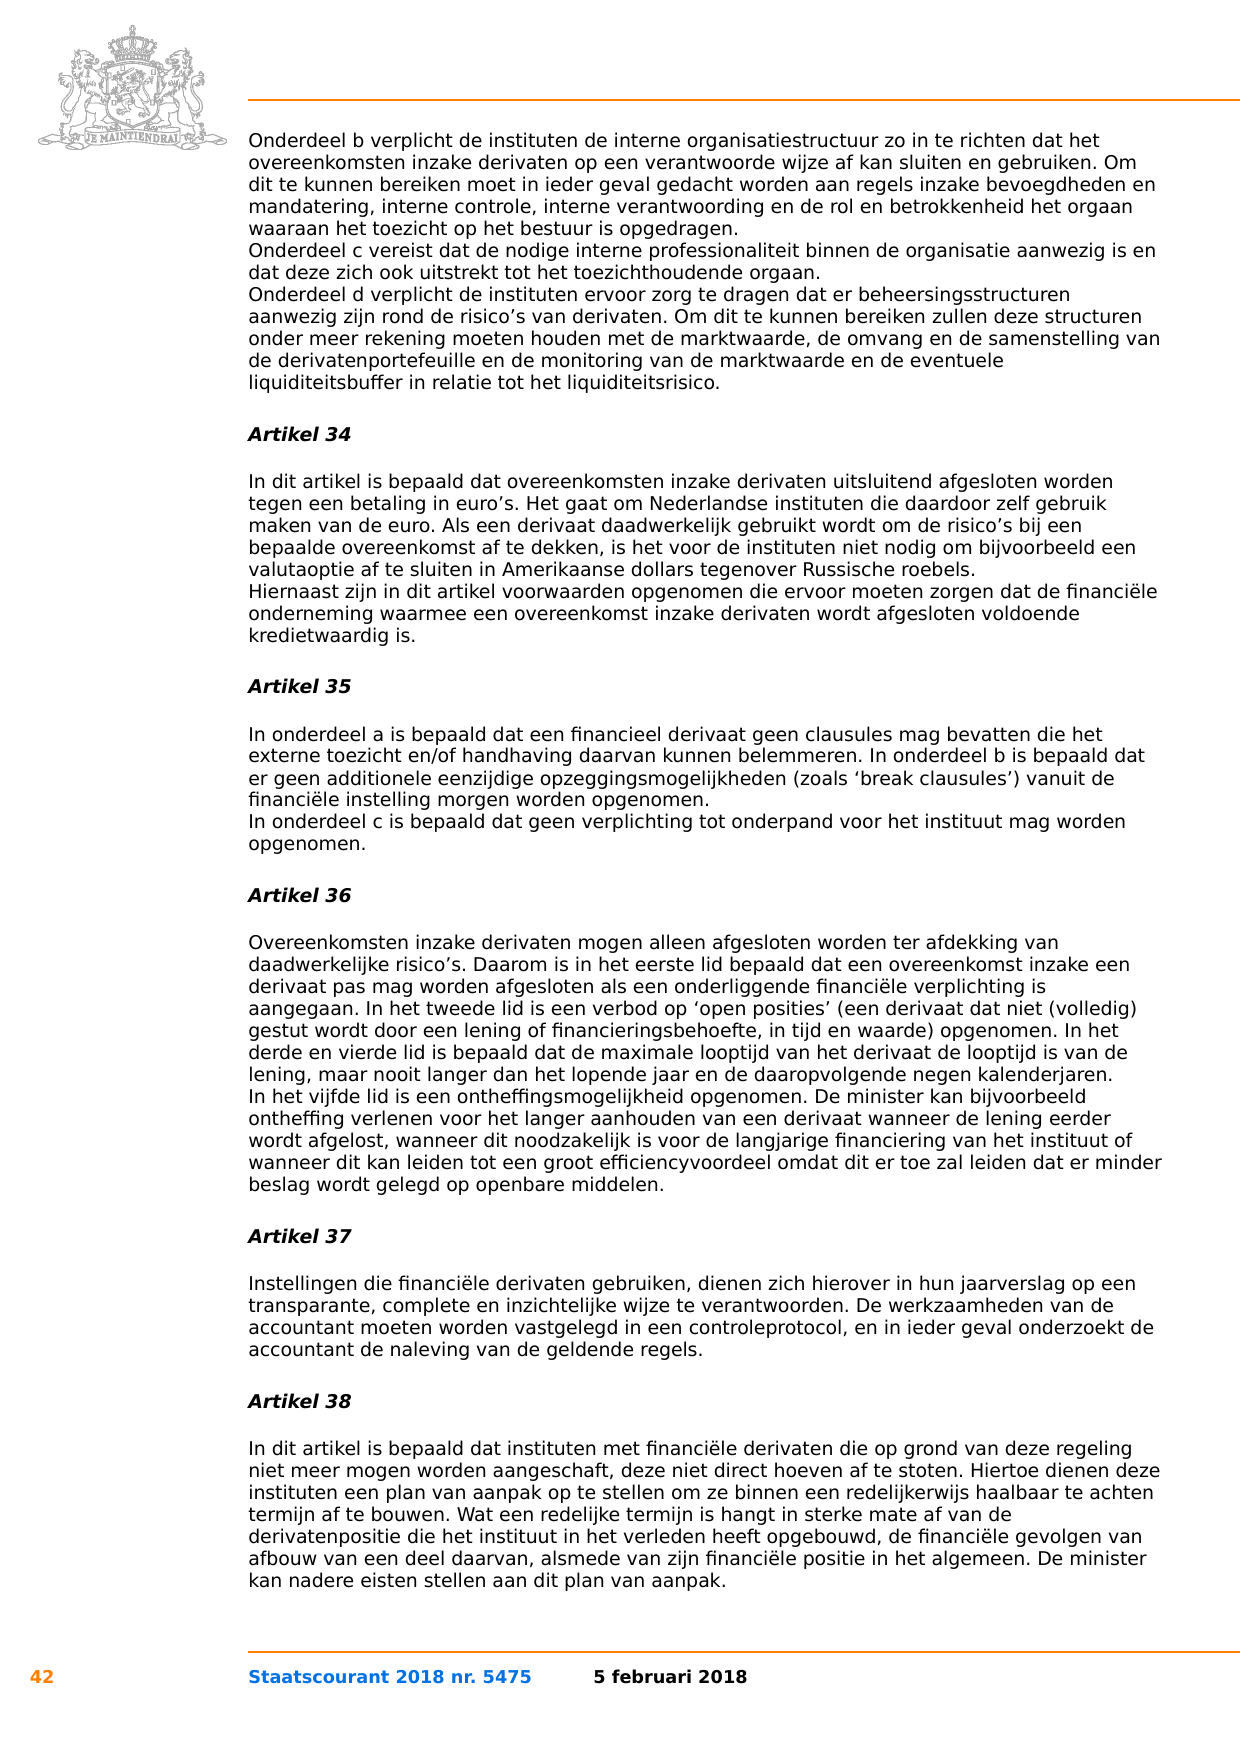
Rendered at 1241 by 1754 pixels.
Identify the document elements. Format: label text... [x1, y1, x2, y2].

text Onderdeel d verplicht de instituten ervoor zorg te dragen dat er beheersingsstructuren aanwezig zijn rond de risico’s van derivaten. Om dit te kunnen bereiken zullen deze structuren onder meer rekening moeten houden met de marktwaarde, de omvang en de samenstelling van de derivatenportefeuille en de monitoring van de marktwaarde en de eventuele liquiditeitsbuffer in relatie tot het liquiditeitsrisico. [248, 284, 1163, 394]
subtitle Artikel 37 [248, 1226, 1163, 1248]
text In het vijfde lid is een ontheffingsmogelijkheid opgenomen. De minister kan bijvoorbeeld ontheffing verlenen voor het langer aanhouden van een derivaat wanneer de lening eerder wordt afgelost, wanneer dit noodzakelijk is voor de langjarige financiering van het instituut of wanneer dit kan leiden tot een groot efficiencyvoordeel omdat dit er toe zal leiden dat er minder beslag wordt gelegd op openbare middelen. [248, 1086, 1163, 1196]
text Onderdeel b verplicht de instituten de interne organisatiestructuur zo in te richten dat het overeenkomsten inzake derivaten op een verantwoorde wijze af kan sluiten en gebruiken. Om dit te kunnen bereiken moet in ieder geval gedacht worden aan regels inzake bevoegdheden en mandatering, interne controle, interne verantwoording en de rol en betrokkenheid het orgaan waaraan het toezicht op het bestuur is opgedragen. [248, 130, 1163, 240]
text Onderdeel c vereist dat de nodige interne professionaliteit binnen de organisatie aanwezig is en dat deze zich ook uitstrekt tot het toezichthoudende orgaan. [248, 240, 1163, 284]
text In onderdeel a is bepaald dat een financieel derivaat geen clausules mag bevatten die het externe toezicht en/of handhaving daarvan kunnen belemmeren. In onderdeel b is bepaald dat er geen additionele eenzijdige opzeggingsmogelijkheden (zoals ‘break clausules’) vanuit de financiële instelling morgen worden opgenomen. [248, 723, 1163, 811]
picture [38, 25, 227, 150]
subtitle Artikel 38 [248, 1391, 1163, 1413]
text Hiernaast zijn in dit artikel voorwaarden opgenomen die ervoor moeten zorgen dat de financiële onderneming waarmee een overeenkomst inzake derivaten wordt afgesloten voldoende kredietwaardig is. [248, 581, 1163, 646]
subtitle Artikel 34 [248, 424, 1163, 446]
text In onderdeel c is bepaald dat geen verplichting tot onderpand voor het instituut mag worden opgenomen. [248, 811, 1163, 855]
text Instellingen die financiële derivaten gebruiken, dienen zich hierover in hun jaarverslag op een transparante, complete en inzichtelijke wijze te verantwoorden. De werkzaamheden van de accountant moeten worden vastgelegd in een controleprotocol, en in ieder geval onderzoekt de accountant de naleving van de geldende regels. [248, 1273, 1163, 1361]
text In dit artikel is bepaald dat overeenkomsten inzake derivaten uitsluitend afgesloten worden tegen een betaling in euro’s. Het gaat om Nederlandse instituten die daardoor zelf gebruik maken van de euro. Als een derivaat daadwerkelijk gebruikt wordt om de risico’s bij een bepaalde overeenkomst af te dekken, is het voor de instituten niet nodig om bijvoorbeeld een valutaoptie af te sluiten in Amerikaanse dollars tegenover Russische roebels. [248, 471, 1163, 581]
subtitle Artikel 35 [248, 676, 1163, 698]
text In dit artikel is bepaald dat instituten met financiële derivaten die op grond van deze regeling niet meer mogen worden aangeschaft, deze niet direct hoeven af te stoten. Hiertoe dienen deze instituten een plan van aanpak op te stellen om ze binnen een redelijkerwijs haalbaar te achten termijn af te bouwen. Wat een redelijke termijn is hangt in sterke mate af van de derivatenpositie die het instituut in het verleden heeft opgebouwd, de financiële gevolgen van afbouw van een deel daarvan, alsmede van zijn financiële positie in het algemeen. De minister kan nadere eisten stellen aan dit plan van aanpak. [248, 1438, 1163, 1592]
text Overeenkomsten inzake derivaten mogen alleen afgesloten worden ter afdekking van daadwerkelijke risico’s. Daarom is in het eerste lid bepaald dat een overeenkomst inzake een derivaat pas mag worden afgesloten als een onderliggende financiële verplichting is aangegaan. In het tweede lid is een verbod op ‘open posities’ (een derivaat dat niet (volledig) gestut wordt door een lening of financieringsbehoefte, in tijd en waarde) opgenomen. In het derde en vierde lid is bepaald dat de maximale looptijd van het derivaat de looptijd is van de lening, maar nooit langer dan het lopende jaar en de daaropvolgende negen kalenderjaren. [248, 932, 1163, 1086]
subtitle Artikel 36 [248, 885, 1163, 907]
